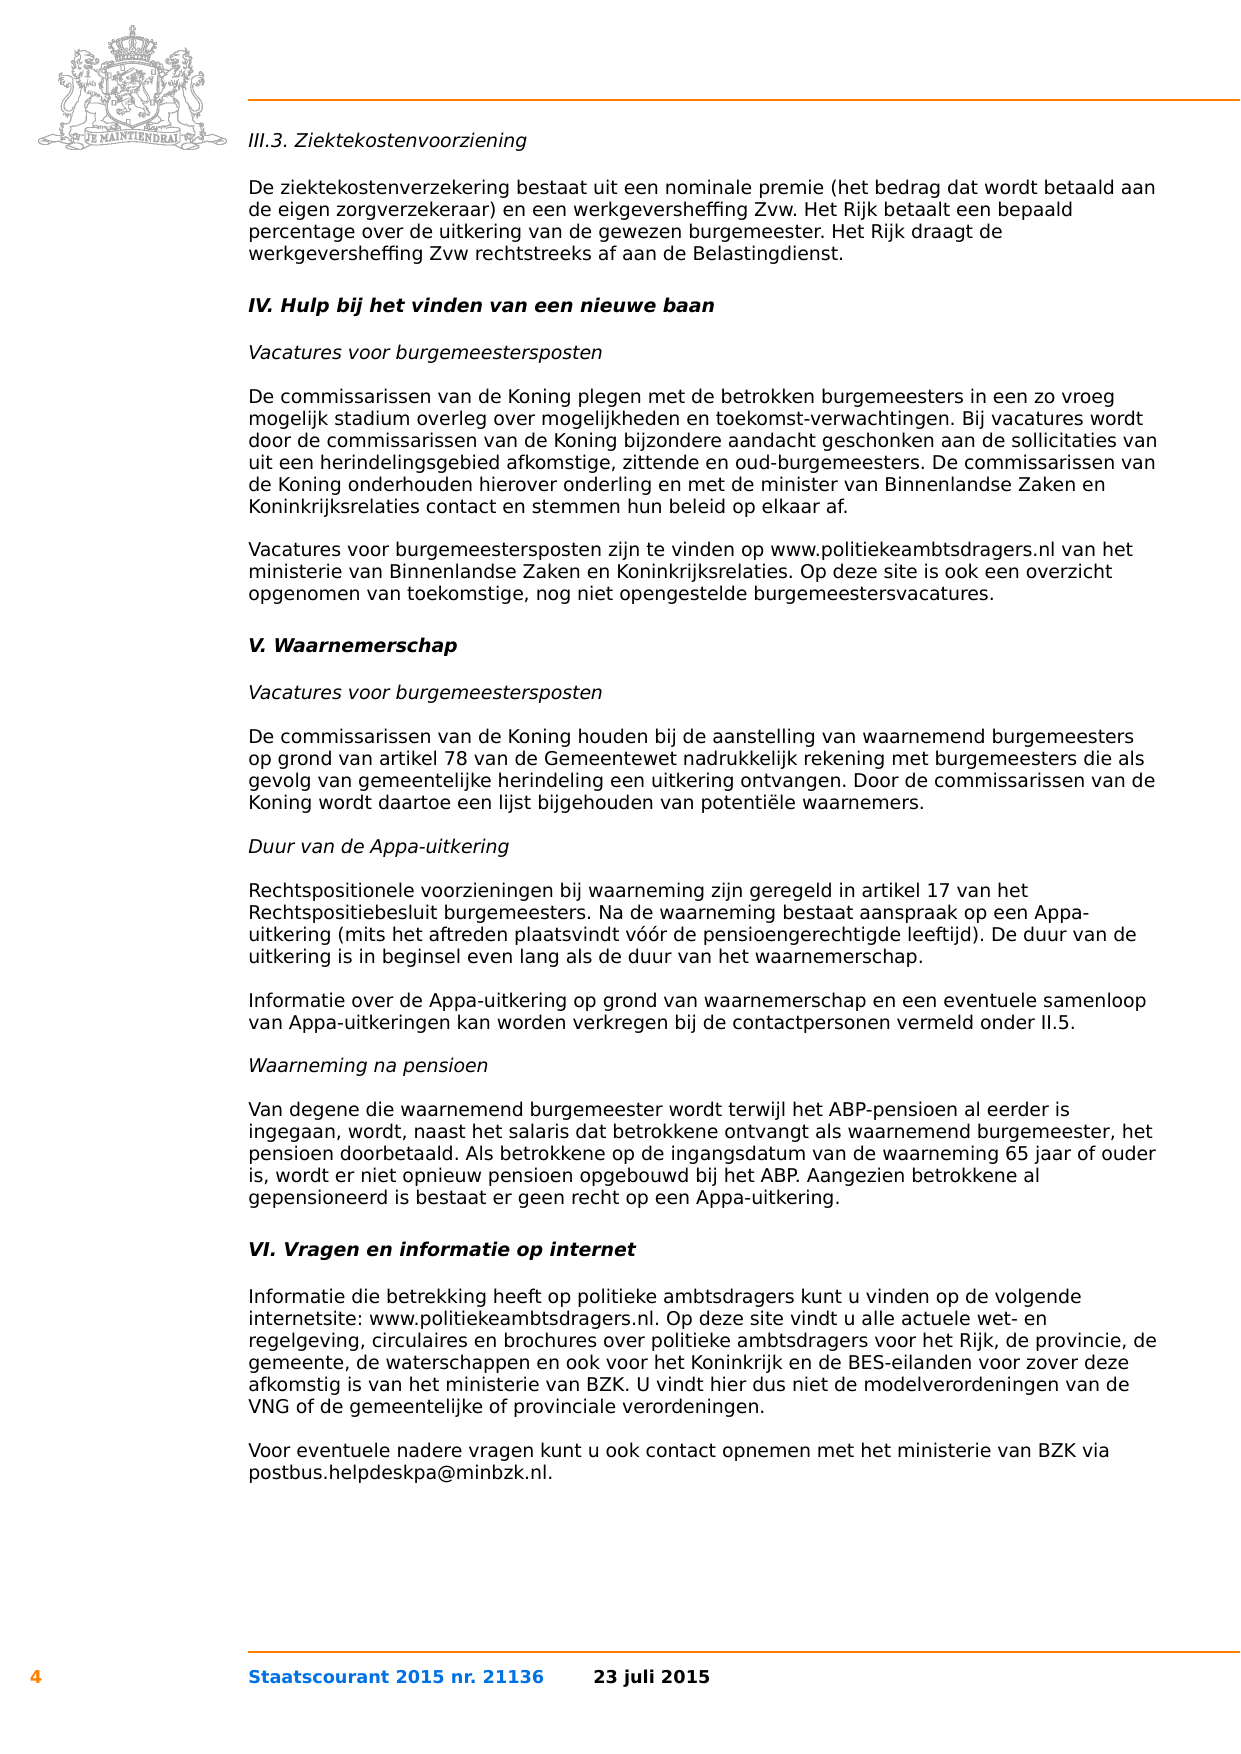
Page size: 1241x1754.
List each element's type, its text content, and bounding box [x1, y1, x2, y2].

text De commissarissen van de Koning houden bij de aanstelling van waarnemend burgemeesters op grond van artikel 78 van de Gemeentewet nadrukkelijk rekening met burgemeesters die als gevolg van gemeentelijke herindeling een uitkering ontvangen. Door de commissarissen van de Koning wordt daartoe een lijst bijgehouden van potentiële waarnemers. [248, 726, 1163, 814]
subtitle Vacatures voor burgemeestersposten [248, 342, 1163, 364]
text Van degene die waarnemend burgemeester wordt terwijl het ABP-pensioen al eerder is ingegaan, wordt, naast het salaris dat betrokkene ontvangt als waarnemend burgemeester, het pensioen doorbetaald. Als betrokkene op de ingangsdatum van de waarneming 65 jaar of ouder is, wordt er niet opnieuw pensioen opgebouwd bij het ABP. Aangezien betrokkene al gepensioneerd is bestaat er geen recht op een Appa-uitkering. [248, 1099, 1163, 1209]
subtitle Duur van de Appa-uitkering [248, 836, 1163, 858]
subtitle Waarneming na pensioen [248, 1055, 1163, 1077]
text Informatie over de Appa-uitkering op grond van waarnemerschap en een eventuele samenloop van Appa-uitkeringen kan worden verkregen bij de contactpersonen vermeld onder II.5. [248, 989, 1163, 1033]
text Informatie die betrekking heeft op politieke ambtsdragers kunt u vinden op de volgende internetsite: www.politiekeambtsdragers.nl. Op deze site vindt u alle actuele wet- en regelgeving, circulaires en brochures over politieke ambtsdragers voor het Rijk, de provincie, de gemeente, de waterschappen en ook voor het Koninkrijk en de BES-eilanden voor zover deze afkomstig is van het ministerie van BZK. U vindt hier dus niet de modelverordeningen van de VNG of de gemeentelijke of provinciale verordeningen. [248, 1286, 1163, 1418]
text De ziektekostenverzekering bestaat uit een nominale premie (het bedrag dat wordt betaald aan de eigen zorgverzekeraar) en een werkgeversheffing Zvw. Het Rijk betaalt een bepaald percentage over de uitkering van de gewezen burgemeester. Het Rijk draagt de werkgeversheffing Zvw rechtstreeks af aan de Belastingdienst. [248, 177, 1163, 265]
text Voor eventuele nadere vragen kunt u ook contact opnemen met het ministerie van BZK via postbus.helpdeskpa@minbzk.nl. [248, 1440, 1163, 1484]
subtitle VI. Vragen en informatie op internet [248, 1239, 1163, 1261]
subtitle Vacatures voor burgemeestersposten [248, 682, 1163, 704]
subtitle V. Waarnemerschap [248, 635, 1163, 657]
text Rechtspositionele voorzieningen bij waarneming zijn geregeld in artikel 17 van het Rechtspositiebesluit burgemeesters. Na de waarneming bestaat aanspraak op een Appa-uitkering (mits het aftreden plaatsvindt vóór de pensioengerechtigde leeftijd). De duur van de uitkering is in beginsel even lang als de duur van het waarnemerschap. [248, 880, 1163, 968]
text Vacatures voor burgemeestersposten zijn te vinden op www.politiekeambtsdragers.nl van het ministerie van Binnenlandse Zaken en Koninkrijksrelaties. Op deze site is ook een overzicht opgenomen van toekomstige, nog niet opengestelde burgemeestersvacatures. [248, 539, 1163, 605]
picture [38, 25, 227, 150]
subtitle IV. Hulp bij het vinden van een nieuwe baan [248, 295, 1163, 317]
text De commissarissen van de Koning plegen met de betrokken burgemeesters in een zo vroeg mogelijk stadium overleg over mogelijkheden en toekomst-verwachtingen. Bij vacatures wordt door de commissarissen van de Koning bijzondere aandacht geschonken aan de sollicitaties van uit een herindelingsgebied afkomstige, zittende en oud-burgemeesters. De commissarissen van de Koning onderhouden hierover onderling en met de minister van Binnenlandse Zaken en Koninkrijksrelaties contact en stemmen hun beleid op elkaar af. [248, 386, 1163, 517]
subtitle III.3. Ziektekostenvoorziening [248, 130, 1163, 152]
